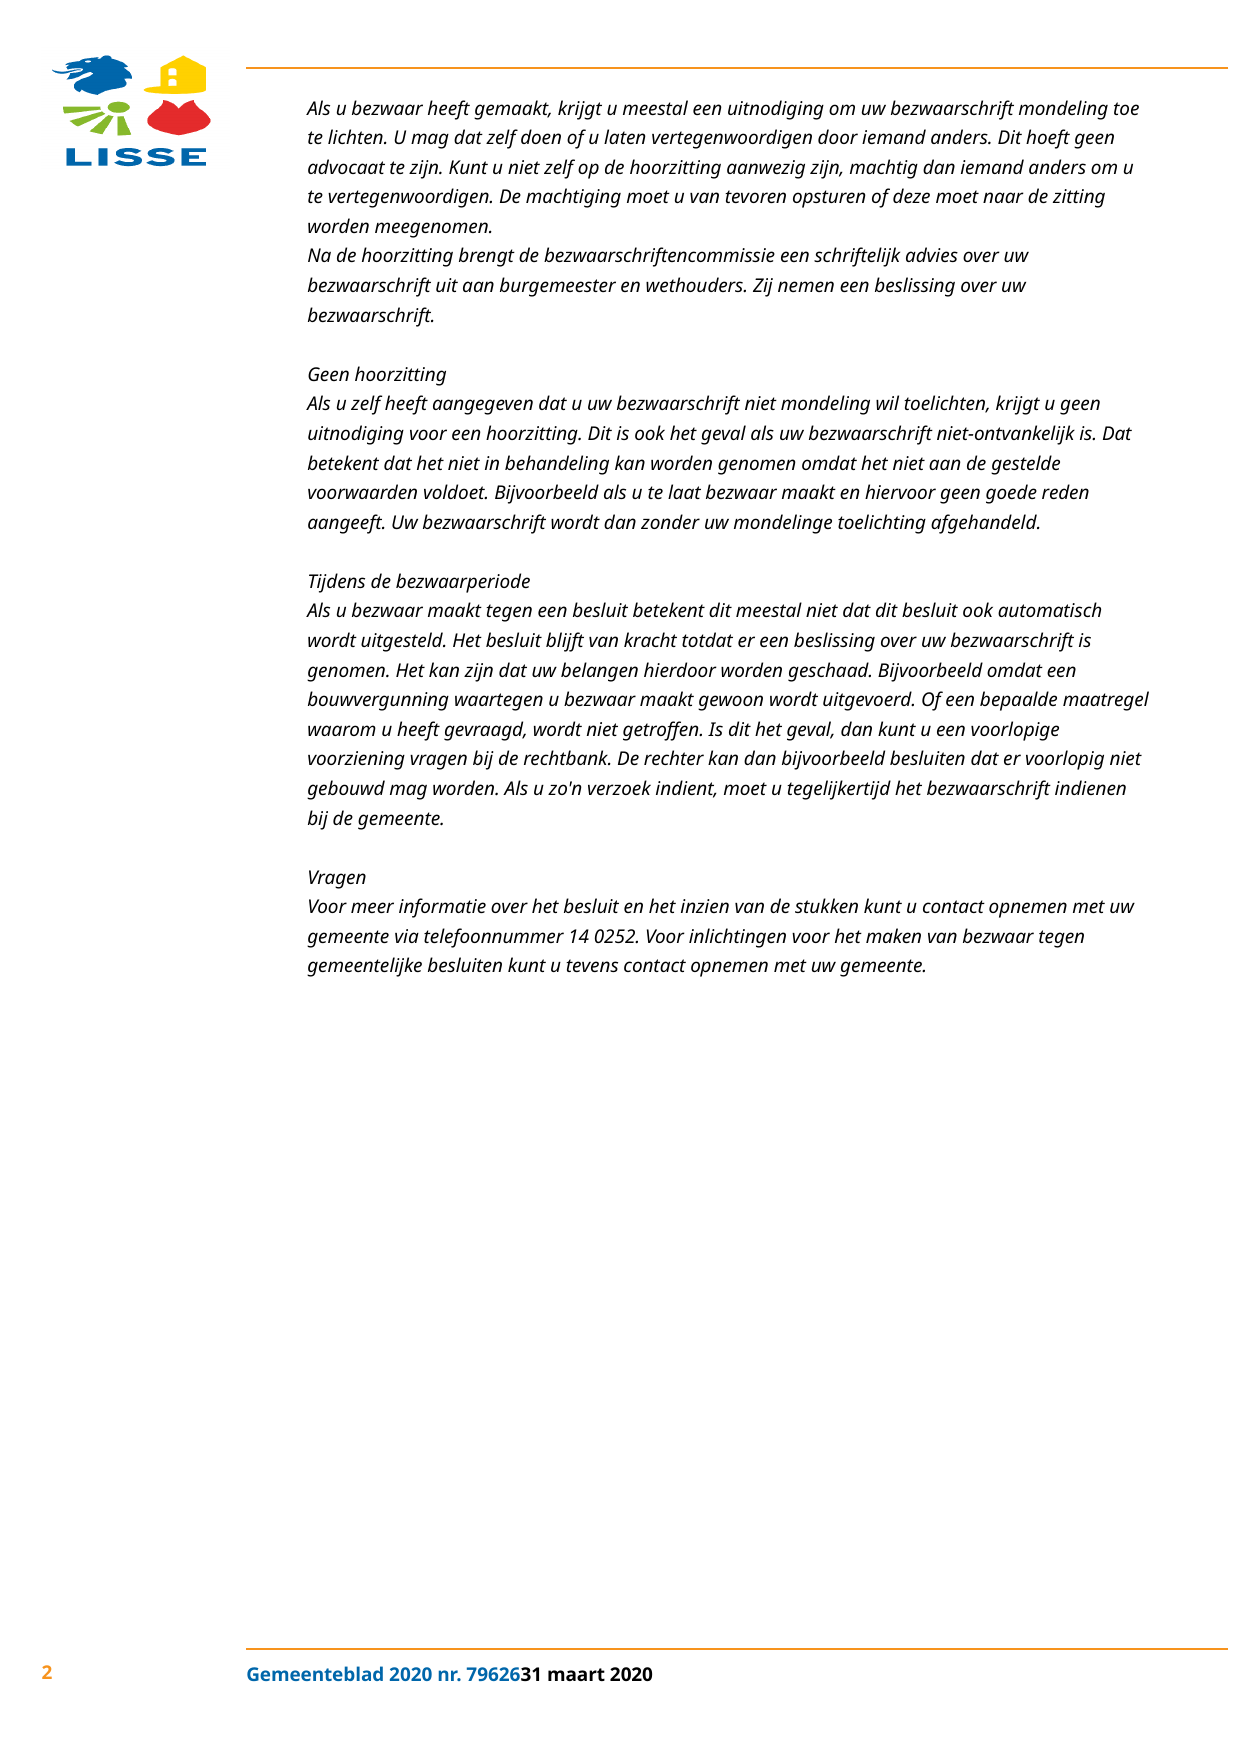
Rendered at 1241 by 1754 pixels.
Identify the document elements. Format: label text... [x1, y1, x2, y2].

list Als u zelf heeft aangegeven dat u uw bezwaarschrift niet mondeling wil toelichten, krijgt u geen uitnodiging voor een hoorzitting. Dit is ook het geval als uw bezwaarschrift niet-ontvankelijk is. Dat betekent dat het niet in behandeling kan worden genomen omdat het niet aan de gestelde voorwaarden voldoet. Bijvoorbeeld als u te laat bezwaar maakt en hiervoor geen goede reden aangeeft. Uw bezwaarschrift wordt dan zonder uw mondelinge toelichting afgehandeld. [248, 391, 1152, 535]
picture [41, 47, 231, 172]
list Vragen [248, 864, 1152, 890]
list Geen hoorzitting [248, 361, 1152, 387]
list Als u bezwaar maakt tegen een besluit betekent dit meestal niet dat dit besluit ook automatisch wordt uitgesteld. Het besluit blijft van kracht totdat er een beslissing over uw bezwaarschrift is genomen. Het kan zijn dat uw belangen hierdoor worden geschaad. Bijvoorbeeld omdat een bouwvergunning waartegen u bezwaar maakt gewoon wordt uitgevoerd. Of een bepaalde maatregel waarom u heeft gevraagd, wordt niet getroffen. Is dit het geval, dan kunt u een voorlopige voorziening vragen bij de rechtbank. De rechter kan dan bijvoorbeeld besluiten dat er voorlopig niet gebouwd mag worden. Als u zo'n verzoek indient, moet u tegelijkertijd het bezwaarschrift indienen bij de gemeente. [248, 598, 1152, 831]
list Tijdens de bezwaarperiode [248, 568, 1152, 594]
list Voor meer informatie over het besluit en het inzien van de stukken kunt u contact opnemen met uw gemeente via telefoonnummer 14 0252. Voor inlichtingen voor het maken van bezwaar tegen gemeentelijke besluiten kunt u tevens contact opnemen met uw gemeente. [248, 893, 1152, 978]
list Na de hoorzitting brengt de bezwaarschriftencommissie een schriftelijk advies over uw bezwaarschrift uit aan burgemeester en wethouders. Zij nemen een beslissing over uw bezwaarschrift. [248, 243, 1152, 328]
list Als u bezwaar heeft gemaakt, krijgt u meestal een uitnodiging om uw bezwaarschrift mondeling toe te lichten. U mag dat zelf doen of u laten vertegenwoordigen door iemand anders. Dit hoeft geen advocaat te zijn. Kunt u niet zelf op de hoorzitting aanwezig zijn, machtig dan iemand anders om u te vertegenwoordigen. De machtiging moet u van tevoren opsturen of deze moet naar de zitting worden meegenomen. [248, 95, 1152, 239]
